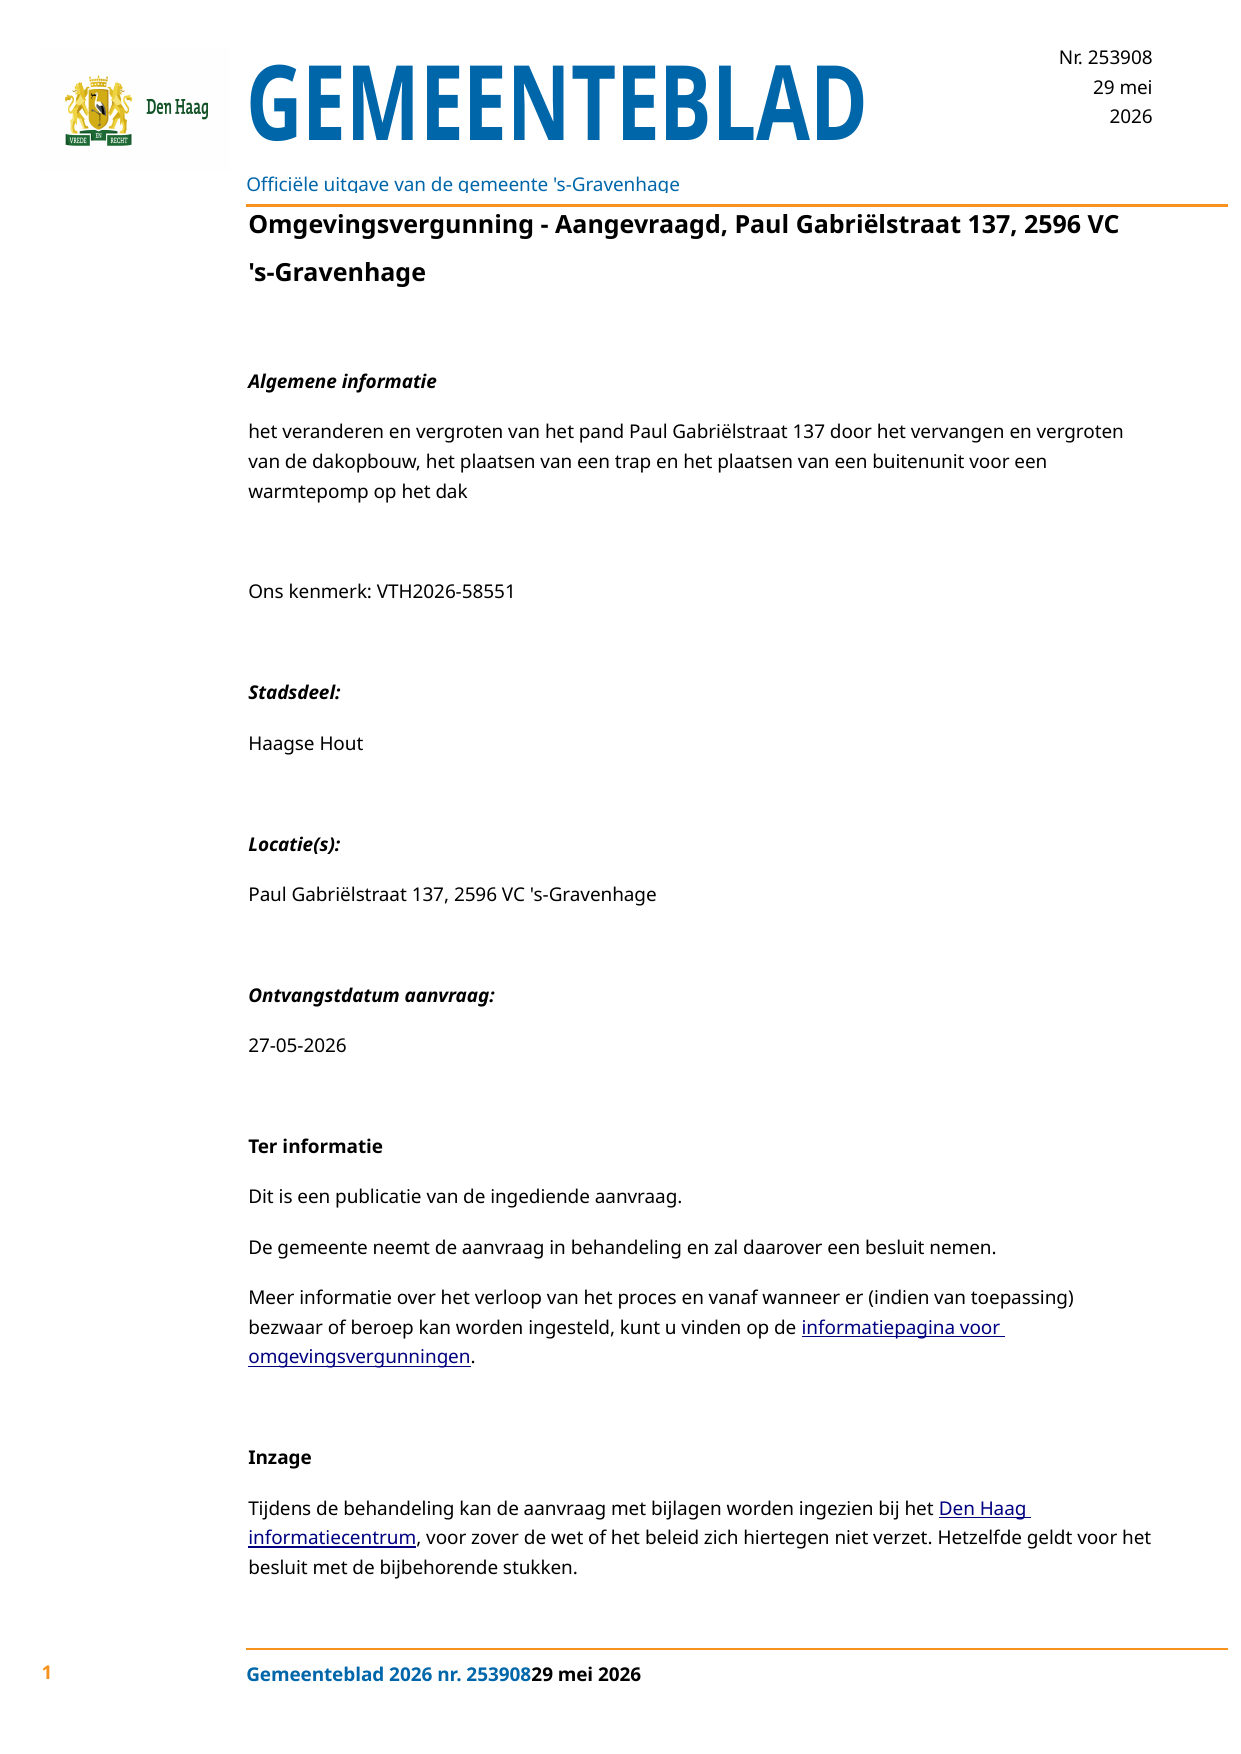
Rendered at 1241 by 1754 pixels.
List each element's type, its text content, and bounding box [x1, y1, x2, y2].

picture [41, 47, 231, 172]
text Ons kenmerk: VTH2026-58551 [248, 579, 1152, 604]
text Omgevingsvergunning - Aangevraagd, Paul Gabriëlstraat 137, 2596 VC 's-Gravenhage [248, 207, 1152, 288]
text Ontvangstdatum aanvraag: [248, 982, 1152, 1008]
text Stadsdeel: [248, 679, 1152, 705]
text Meer informatie over het verloop van het proces en vanaf wanneer er (indien van toepassing) bezwaar of beroep kan worden ingesteld, kunt u vinden op de informatiepagina voor omgevingsvergunningen. [248, 1284, 1152, 1369]
text Dit is een publicatie van de ingediende aanvraag. [248, 1184, 1152, 1209]
text Paul Gabriëlstraat 137, 2596 VC 's-Gravenhage [248, 881, 1152, 907]
text Haagse Hout [248, 730, 1152, 756]
text Ter informatie [248, 1133, 1152, 1159]
text Locatie(s): [248, 831, 1152, 857]
text Tijdens de behandeling kan de aanvraag met bijlagen worden ingezien bij het Den Haag informatiecentrum, voor zover de wet of het beleid zich hiertegen niet verzet. Hetzelfde geldt voor het besluit met de bijbehorende stukken. [248, 1495, 1152, 1580]
text De gemeente neemt de aanvraag in behandeling en zal daarover een besluit nemen. [248, 1234, 1152, 1260]
text het veranderen en vergroten van het pand Paul Gabriëlstraat 137 door het vervangen en vergroten van de dakopbouw, het plaatsen van een trap en het plaatsen van een buitenunit voor een warmtepomp op het dak [248, 419, 1152, 504]
text Inzage [248, 1444, 1152, 1470]
text Algemene informatie [248, 368, 1152, 394]
text 27-05-2026 [248, 1032, 1152, 1058]
